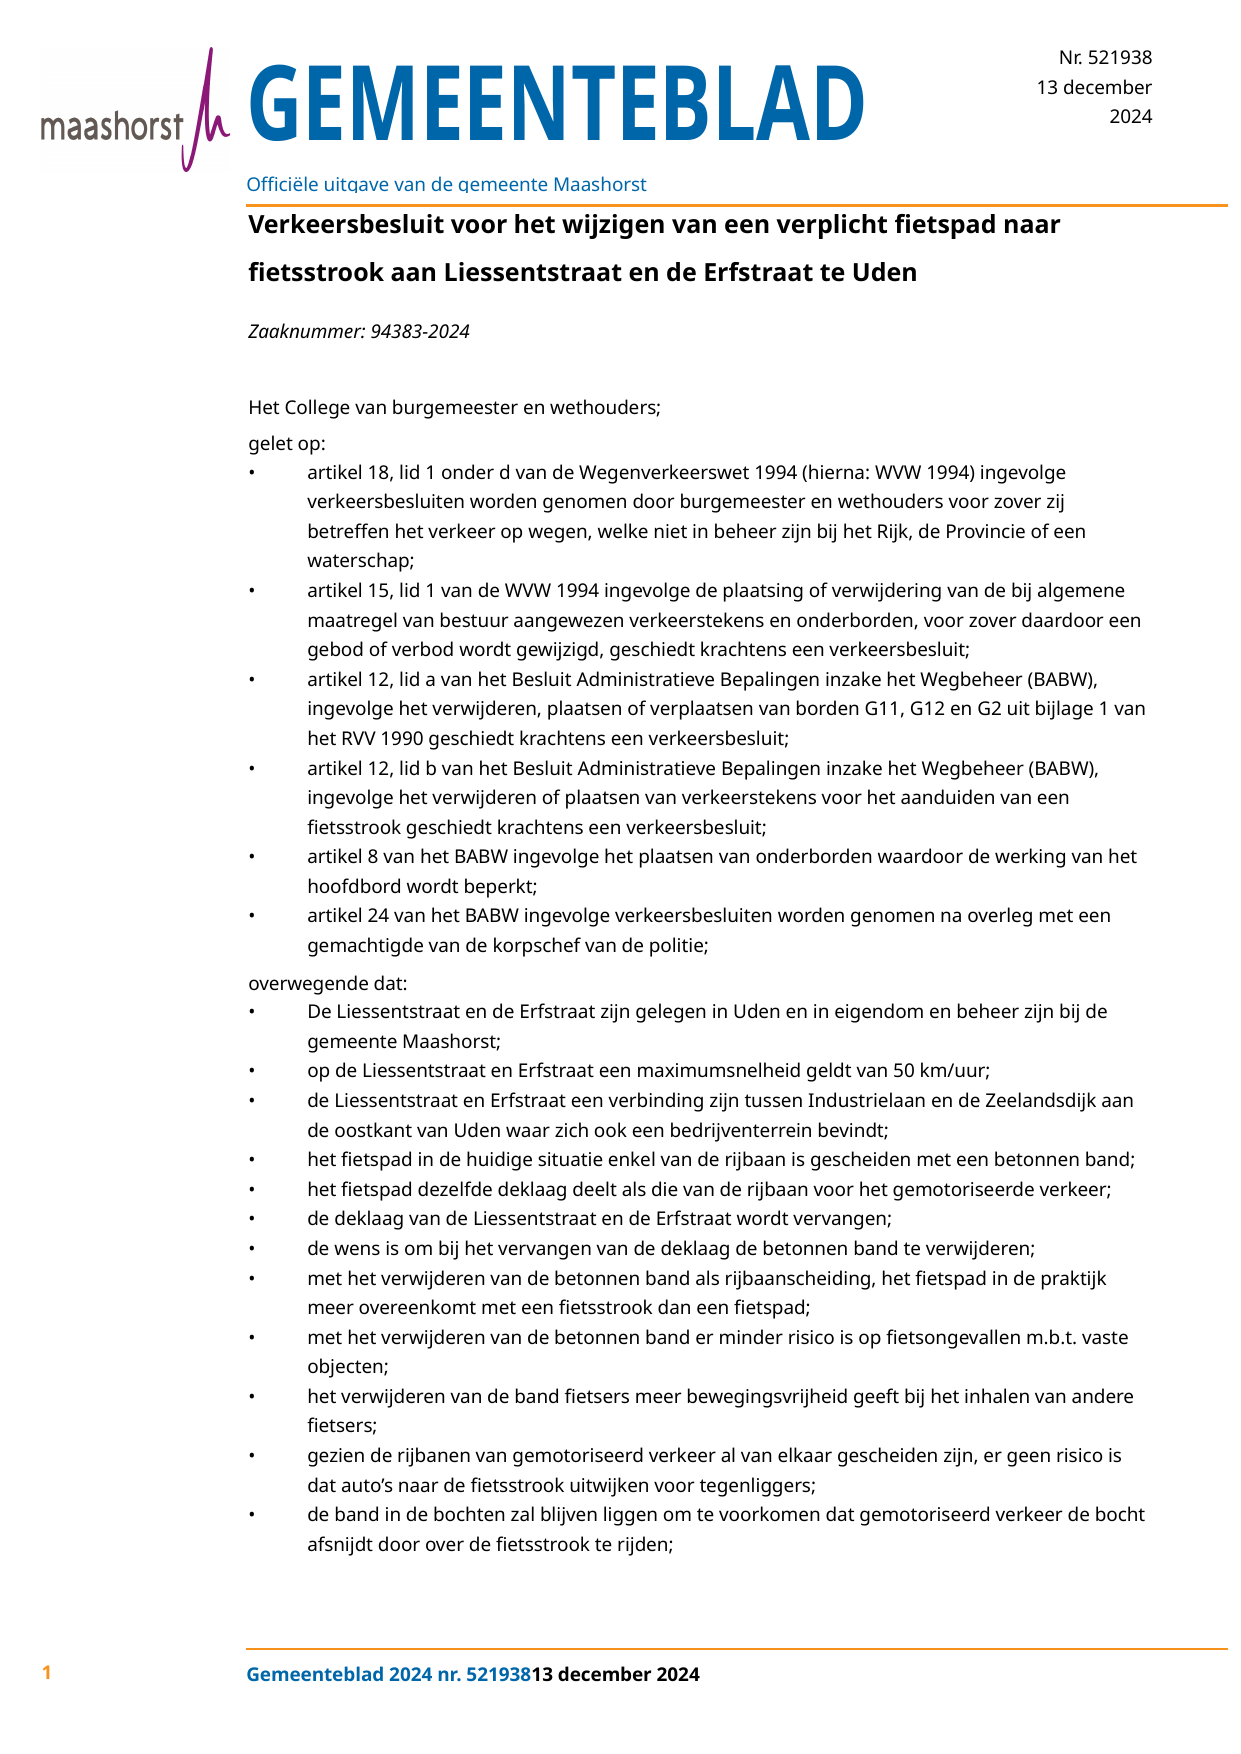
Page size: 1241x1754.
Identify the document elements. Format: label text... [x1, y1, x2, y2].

list artikel 15, lid 1 van de WVW 1994 ingevolge de plaatsing of verwijdering van de bij algemene maatregel van bestuur aangewezen verkeerstekens en onderborden, voor zover daardoor een gebod of verbod wordt gewijzigd, geschiedt krachtens een verkeersbesluit; [248, 577, 1152, 662]
text gelet op: [248, 431, 1152, 456]
list met het verwijderen van de betonnen band als rijbaanscheiding, het fietspad in de praktijk meer overeenkomt met een fietsstrook dan een fietspad; [248, 1265, 1152, 1320]
list artikel 12, lid b van het Besluit Administratieve Bepalingen inzake het Wegbeheer (BABW), ingevolge het verwijderen of plaatsen van verkeerstekens voor het aanduiden van een fietsstrook geschiedt krachtens een verkeersbesluit; [248, 755, 1152, 840]
list gezien de rijbanen van gemotoriseerd verkeer al van elkaar gescheiden zijn, er geen risico is dat auto’s naar de fietsstrook uitwijken voor tegenliggers; [248, 1442, 1152, 1498]
list de wens is om bij het vervangen van de deklaag de betonnen band te verwijderen; [248, 1235, 1152, 1261]
list de deklaag van de Liessentstraat en de Erfstraat wordt vervangen; [248, 1206, 1152, 1231]
picture [41, 47, 231, 172]
list het fietspad dezelfde deklaag deelt als die van de rijbaan voor het gemotoriseerde verkeer; [248, 1176, 1152, 1202]
list het fietspad in de huidige situatie enkel van de rijbaan is gescheiden met een betonnen band; [248, 1146, 1152, 1172]
list op de Liessentstraat en Erfstraat een maximumsnelheid geldt van 50 km/uur; [248, 1058, 1152, 1083]
list de band in de bochten zal blijven liggen om te voorkomen dat gemotoriseerd verkeer de bocht afsnijdt door over de fietsstrook te rijden; [248, 1501, 1152, 1557]
text Verkeersbesluit voor het wijzigen van een verplicht fietspad naar fietsstrook aan Liessentstraat en de Erfstraat te Uden [248, 207, 1152, 288]
text Het College van burgemeester en wethouders; [248, 394, 1152, 420]
list artikel 18, lid 1 onder d van de Wegenverkeerswet 1994 (hierna: WVW 1994) ingevolge verkeersbesluiten worden genomen door burgemeester en wethouders voor zover zij betreffen het verkeer op wegen, welke niet in beheer zijn bij het Rijk, de Provincie of een waterschap; [248, 459, 1152, 573]
list de Liessentstraat en Erfstraat een verbinding zijn tussen Industrielaan en de Zeelandsdijk aan de oostkant van Uden waar zich ook een bedrijventerrein bevindt; [248, 1087, 1152, 1143]
text Zaaknummer: 94383-2024 [248, 318, 1152, 344]
list artikel 12, lid a van het Besluit Administratieve Bepalingen inzake het Wegbeheer (BABW), ingevolge het verwijderen, plaatsen of verplaatsen van borden G11, G12 en G2 uit bijlage 1 van het RVV 1990 geschiedt krachtens een verkeersbesluit; [248, 666, 1152, 751]
list het verwijderen van de band fietsers meer bewegingsvrijheid geeft bij het inhalen van andere fietsers; [248, 1383, 1152, 1438]
list De Liessentstraat en de Erfstraat zijn gelegen in Uden en in eigendom en beheer zijn bij de gemeente Maashorst; [248, 998, 1152, 1054]
text overwegende dat: [248, 970, 1152, 996]
list artikel 8 van het BABW ingevolge het plaatsen van onderborden waardoor de werking van het hoofdbord wordt beperkt; [248, 843, 1152, 899]
list artikel 24 van het BABW ingevolge verkeersbesluiten worden genomen na overleg met een gemachtigde van de korpschef van de politie; [248, 903, 1152, 958]
list met het verwijderen van de betonnen band er minder risico is op fietsongevallen m.b.t. vaste objecten; [248, 1324, 1152, 1379]
